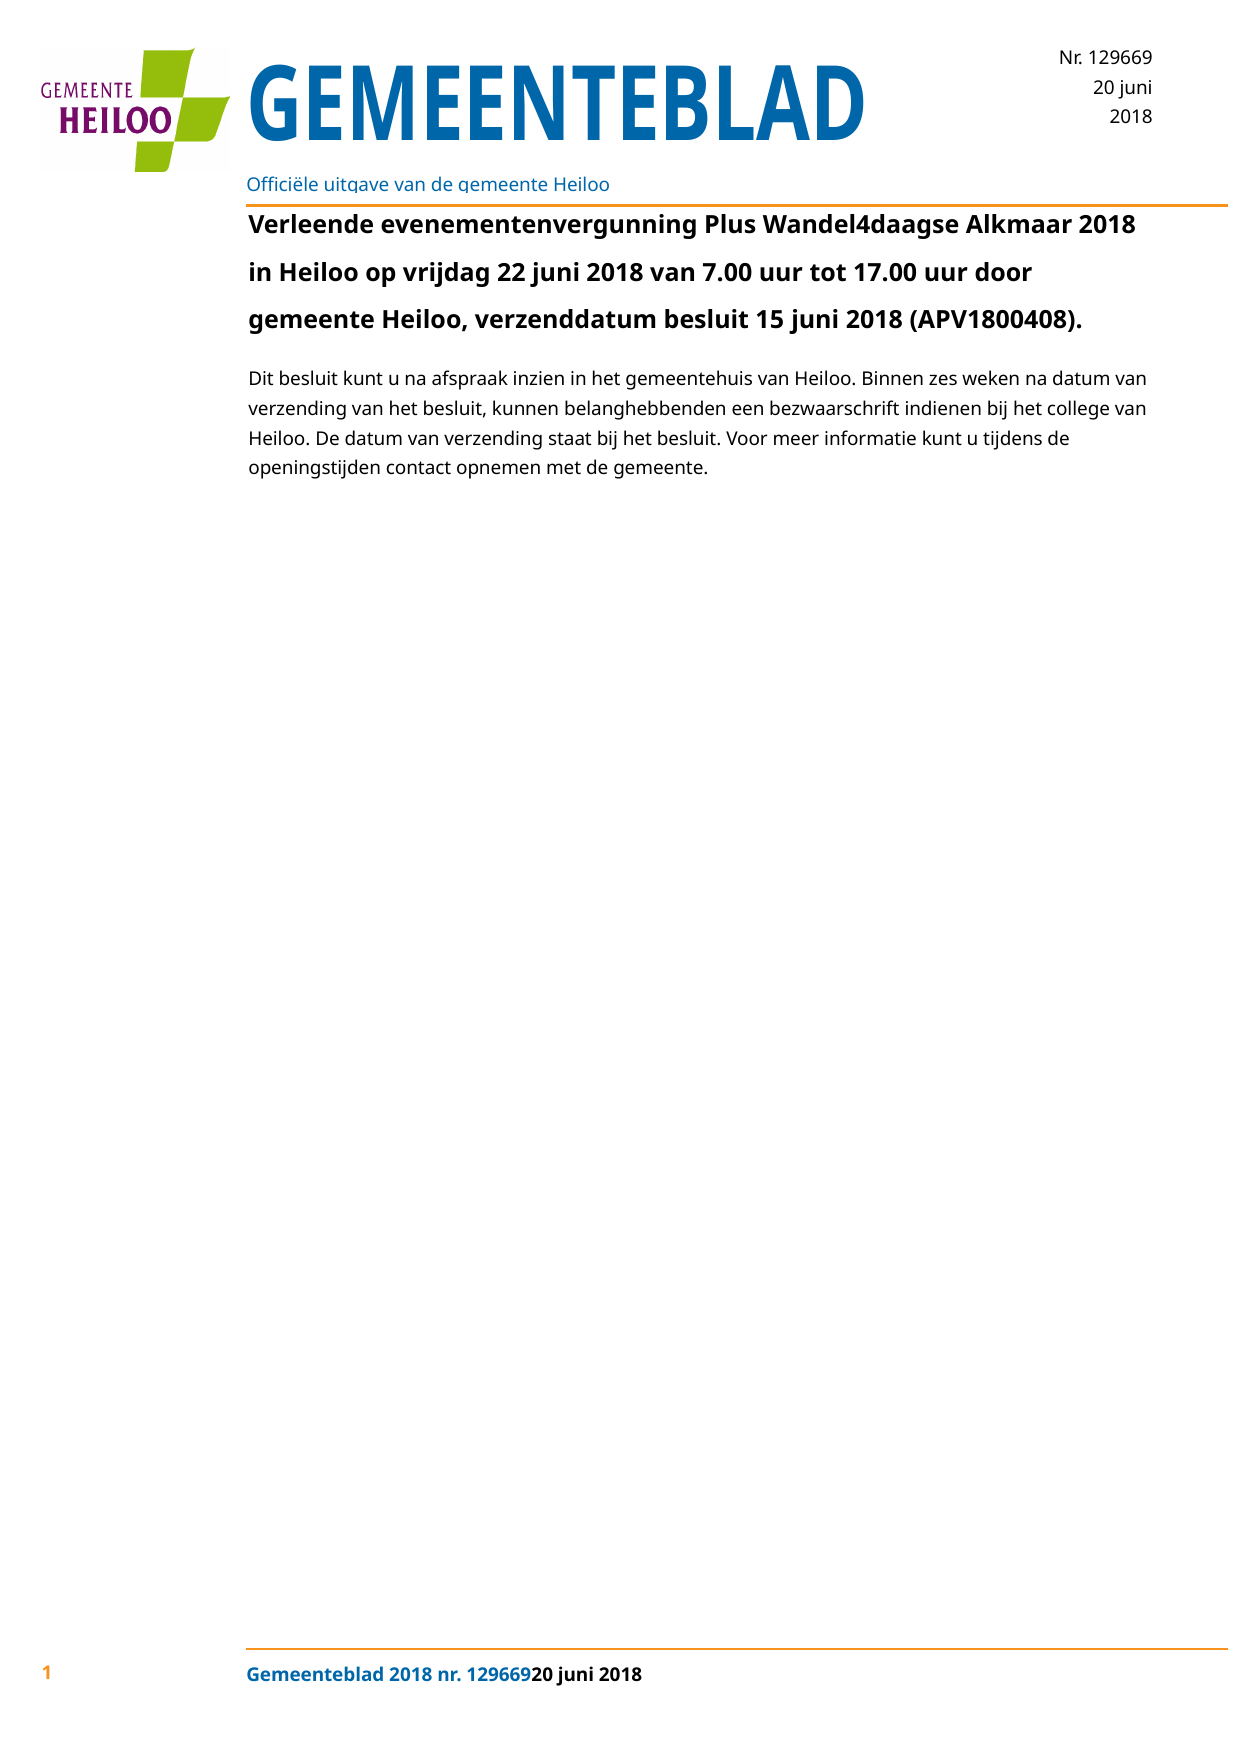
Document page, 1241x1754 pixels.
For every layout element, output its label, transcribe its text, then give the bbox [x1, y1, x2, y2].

picture [41, 47, 231, 172]
text Verleende evenementenvergunning Plus Wandel4daagse Alkmaar 2018 in Heiloo op vrijdag 22 juni 2018 van 7.00 uur tot 17.00 uur door gemeente Heiloo, verzenddatum besluit 15 juni 2018 (APV1800408). [248, 207, 1152, 336]
text Dit besluit kunt u na afspraak inzien in het gemeentehuis van Heiloo. Binnen zes weken na datum van verzending van het besluit, kunnen belanghebbenden een bezwaarschrift indienen bij het college van Heiloo. De datum van verzending staat bij het besluit. Voor meer informatie kunt u tijdens de openingstijden contact opnemen met de gemeente. [248, 366, 1152, 480]
